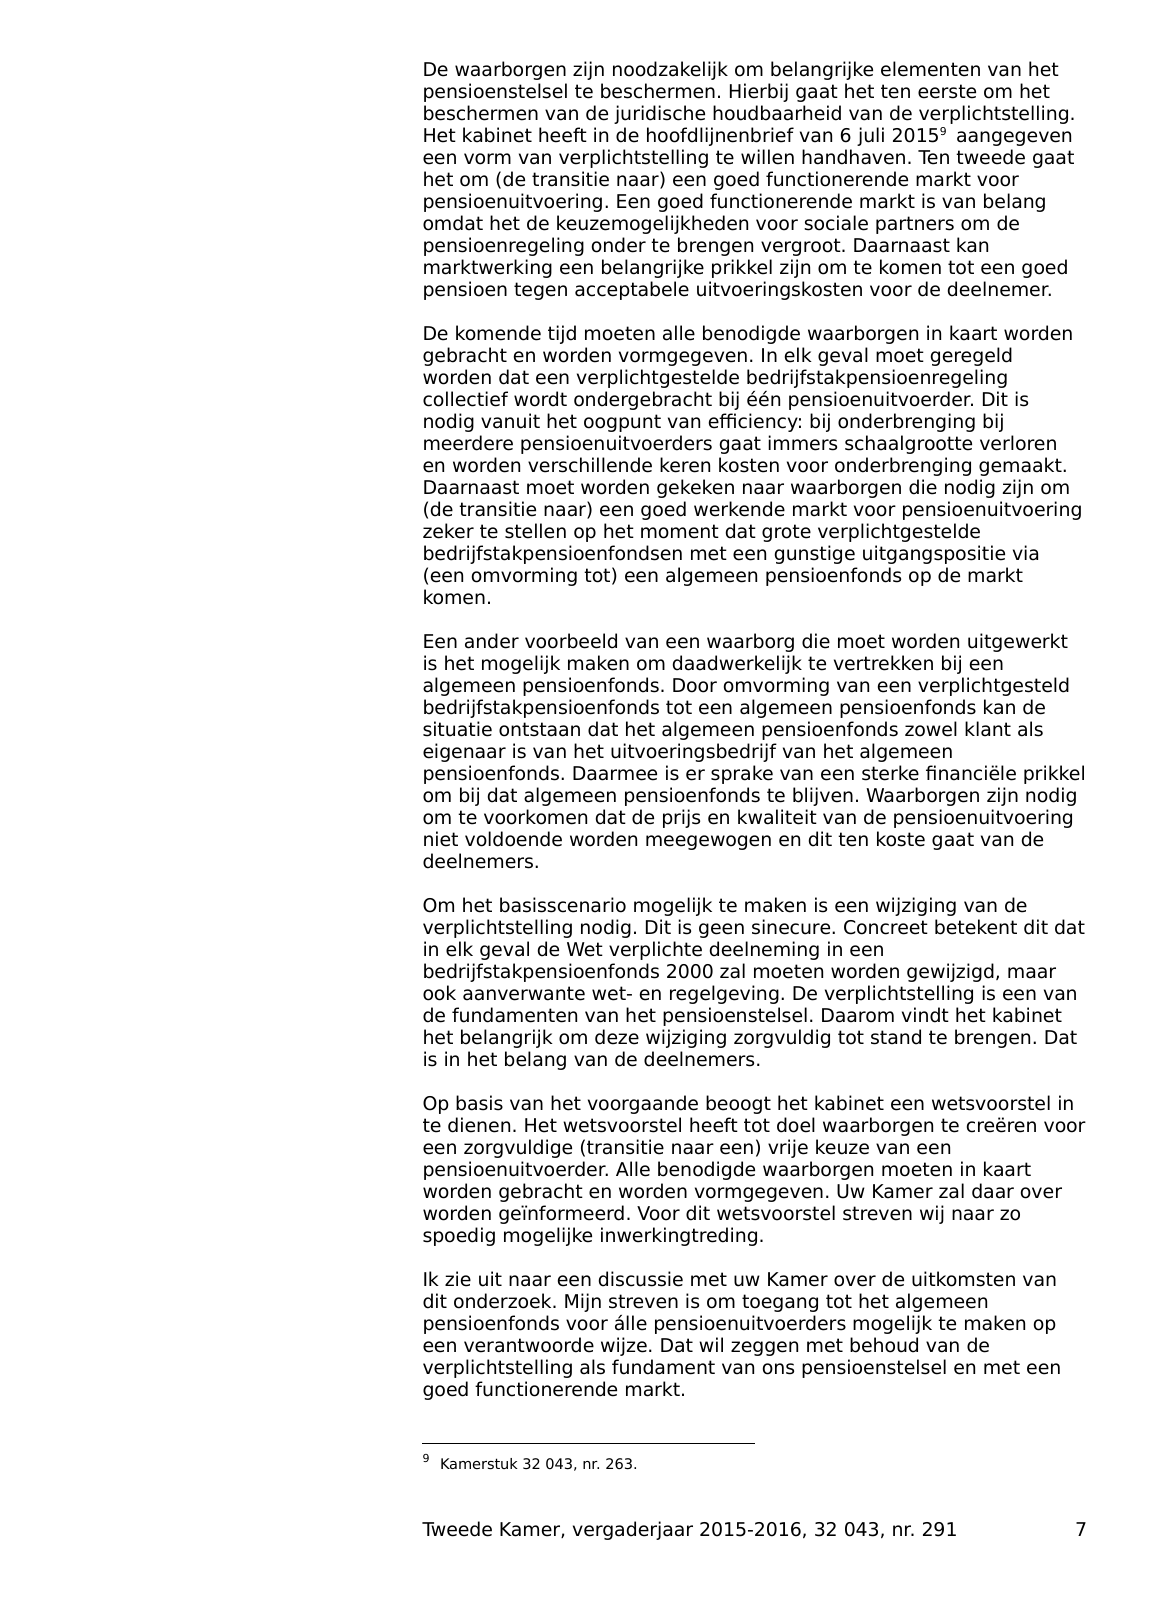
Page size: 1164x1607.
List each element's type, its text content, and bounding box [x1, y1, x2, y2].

text De komende tijd moeten alle benodigde waarborgen in kaart worden gebracht en worden vormgegeven. In elk geval moet geregeld worden dat een verplichtgestelde bedrijfstakpensioenregeling collectief wordt ondergebracht bij één pensioenuitvoerder. Dit is nodig vanuit het oogpunt van efficiency: bij onderbrenging bij meerdere pensioenuitvoerders gaat immers schaalgrootte verloren en worden verschillende keren kosten voor onderbrenging gemaakt. Daarnaast moet worden gekeken naar waarborgen die nodig zijn om (de transitie naar) een goed werkende markt voor pensioenuitvoering zeker te stellen op het moment dat grote verplichtgestelde bedrijfstakpensioenfondsen met een gunstige uitgangspositie via (een omvorming tot) een algemeen pensioenfonds op de markt komen. [422, 323, 1087, 609]
text Ik zie uit naar een discussie met uw Kamer over de uitkomsten van dit onderzoek. Mijn streven is om toegang tot het algemeen pensioenfonds voor álle pensioenuitvoerders mogelijk te maken op een verantwoorde wijze. Dat wil zeggen met behoud van de verplichtstelling als fundament van ons pensioenstelsel en met een goed functionerende markt. [422, 1269, 1087, 1401]
text Om het basisscenario mogelijk te maken is een wijziging van de verplichtstelling nodig. Dit is geen sinecure. Concreet betekent dit dat in elk geval de Wet verplichte deelneming in een bedrijfstakpensioenfonds 2000 zal moeten worden gewijzigd, maar ook aanverwante wet- en regelgeving. De verplichtstelling is een van de fundamenten van het pensioenstelsel. Daarom vindt het kabinet het belangrijk om deze wijziging zorgvuldig tot stand te brengen. Dat is in het belang van de deelnemers. [422, 895, 1087, 1071]
text Kamerstuk 32 043, nr. 263. [422, 1452, 1087, 1474]
text Een ander voorbeeld van een waarborg die moet worden uitgewerkt is het mogelijk maken om daadwerkelijk te vertrekken bij een algemeen pensioenfonds. Door omvorming van een verplichtgesteld bedrijfstakpensioenfonds tot een algemeen pensioenfonds kan de situatie ontstaan dat het algemeen pensioenfonds zowel klant als eigenaar is van het uitvoeringsbedrijf van het algemeen pensioenfonds. Daarmee is er sprake van een sterke financiële prikkel om bij dat algemeen pensioenfonds te blijven. Waarborgen zijn nodig om te voorkomen dat de prijs en kwaliteit van de pensioenuitvoering niet voldoende worden meegewogen en dit ten koste gaat van de deelnemers. [422, 631, 1087, 873]
text Op basis van het voorgaande beoogt het kabinet een wetsvoorstel in te dienen. Het wetsvoorstel heeft tot doel waarborgen te creëren voor een zorgvuldige (transitie naar een) vrije keuze van een pensioenuitvoerder. Alle benodigde waarborgen moeten in kaart worden gebracht en worden vormgegeven. Uw Kamer zal daar over worden geïnformeerd. Voor dit wetsvoorstel streven wij naar zo spoedig mogelijke inwerkingtreding. [422, 1093, 1087, 1247]
text De waarborgen zijn noodzakelijk om belangrijke elementen van het pensioenstelsel te beschermen. Hierbij gaat het ten eerste om het beschermen van de juridische houdbaarheid van de verplichtstelling. Het kabinet heeft in de hoofdlijnenbrief van 6 juli 2015 aangegeven een vorm van verplichtstelling te willen handhaven. Ten tweede gaat het om (de transitie naar) een goed functionerende markt voor pensioenuitvoering. Een goed functionerende markt is van belang omdat het de keuzemogelijkheden voor sociale partners om de pensioenregeling onder te brengen vergroot. Daarnaast kan marktwerking een belangrijke prikkel zijn om te komen tot een goed pensioen tegen acceptabele uitvoeringskosten voor de deelnemer. [422, 59, 1087, 301]
